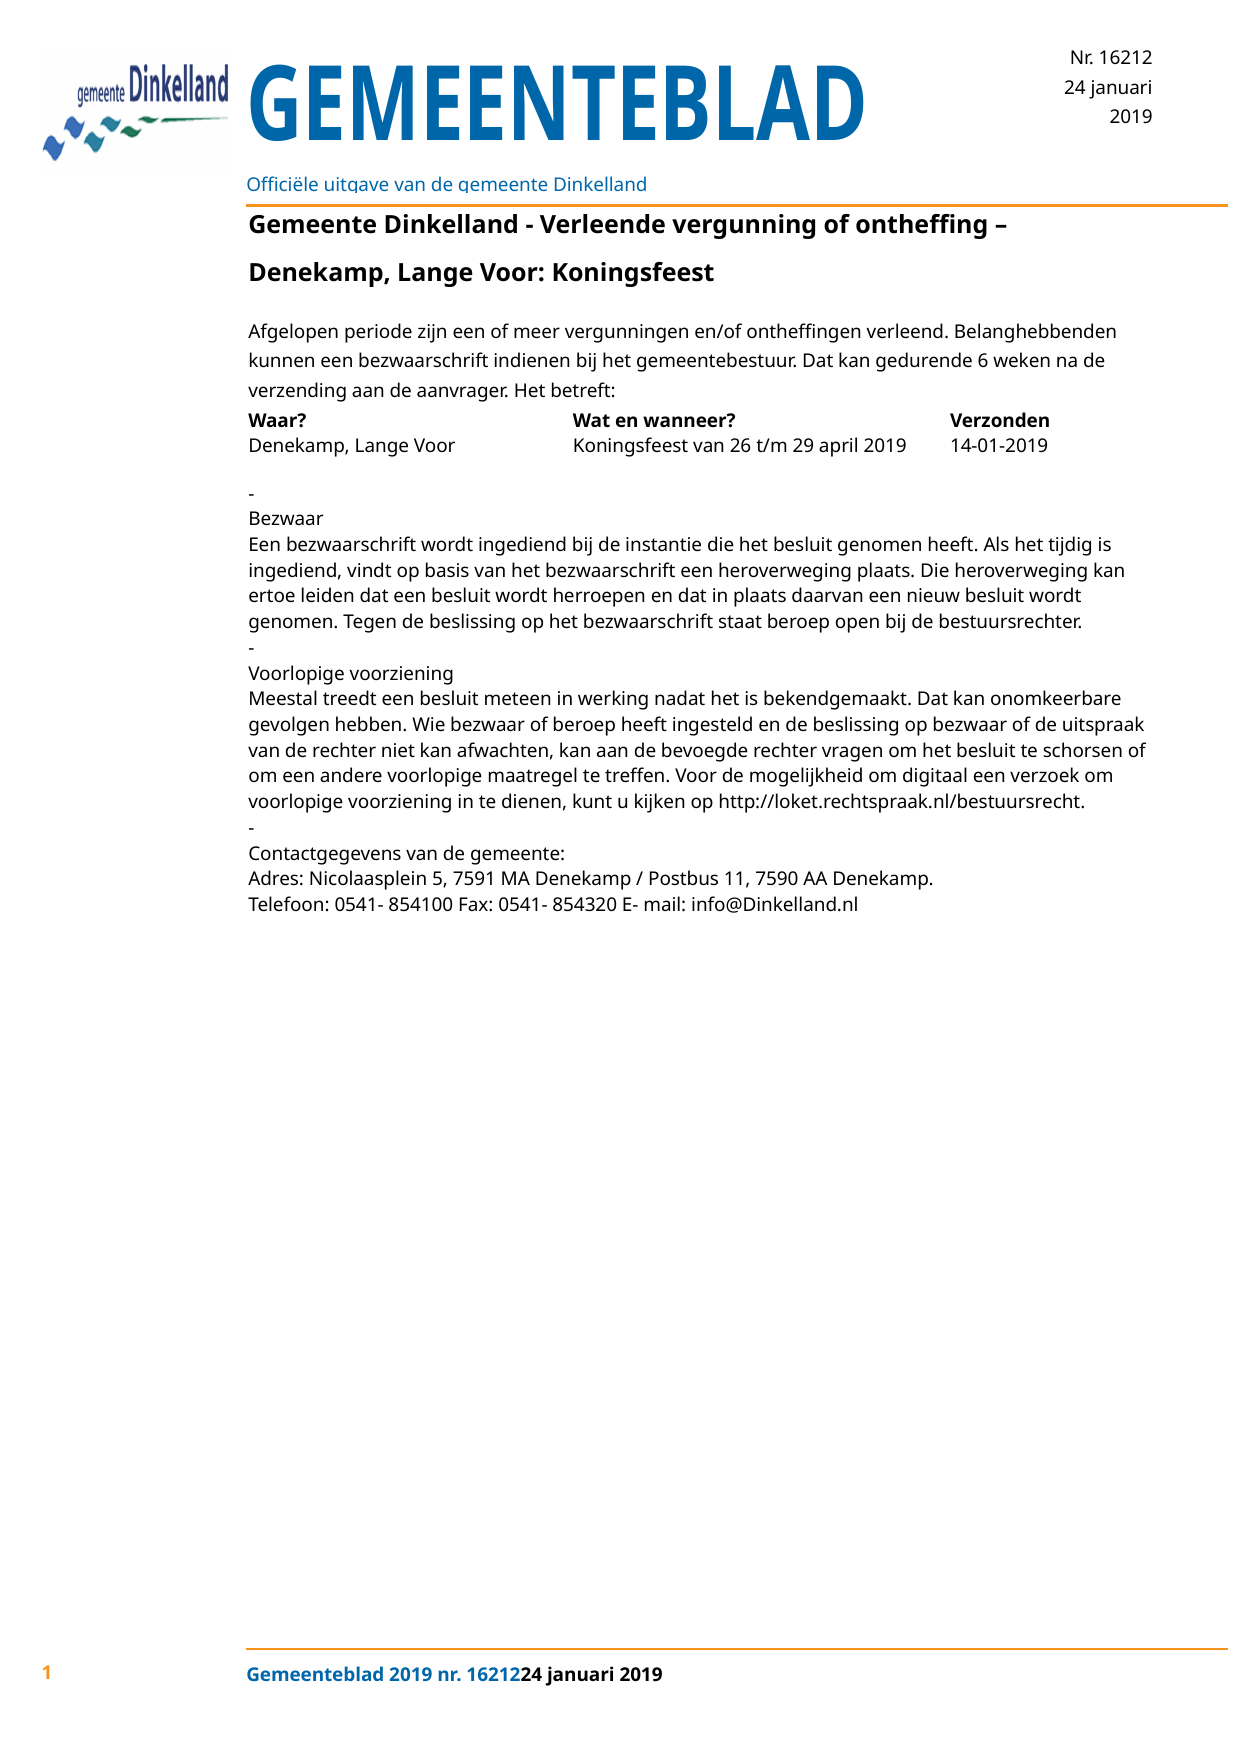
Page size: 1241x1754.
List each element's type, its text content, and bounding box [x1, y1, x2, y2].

text Contactgegevens van de gemeente: [248, 840, 1152, 866]
text Adres: Nicolaasplein 5, 7591 MA Denekamp / Postbus 11, 7590 AA Denekamp. [248, 866, 1152, 891]
text - [248, 814, 1152, 840]
table_cell Koningsfeest van 26 t/m 29 april 2019 [573, 433, 950, 458]
text Gemeente Dinkelland - Verleende vergunning of ontheffing – Denekamp, Lange Voor: Koningsfeest [248, 207, 1152, 288]
picture [41, 47, 231, 172]
table_cell Denekamp, Lange Voor [248, 433, 573, 458]
text - [248, 480, 1152, 505]
text Afgelopen periode zijn een of meer vergunningen en/of ontheffingen verleend. Belanghebbenden kunnen een bezwaarschrift indienen bij het gemeentebestuur. Dat kan gedurende 6 weken na de verzending aan de aanvrager. Het betreft: [248, 318, 1152, 403]
table_header Waar? [248, 407, 573, 432]
text Bezwaar [248, 505, 1152, 531]
text Een bezwaarschrift wordt ingediend bij de instantie die het besluit genomen heeft. Als het tijdig is ingediend, vindt op basis van het bezwaarschrift een heroverweging plaats. Die heroverweging kan ertoe leiden dat een besluit wordt herroepen en dat in plaats daarvan een nieuw besluit wordt genomen. Tegen de beslissing op het bezwaarschrift staat beroep open bij de bestuursrechter. [248, 531, 1152, 634]
text - [248, 634, 1152, 660]
table_header Verzonden [950, 407, 1152, 432]
table_cell 14-01-2019 [950, 433, 1152, 458]
text Voorlopige voorziening [248, 660, 1152, 686]
text Meestal treedt een besluit meteen in werking nadat het is bekendgemaakt. Dat kan onomkeerbare gevolgen hebben. Wie bezwaar of beroep heeft ingesteld en de beslissing op bezwaar of de uitspraak van de rechter niet kan afwachten, kan aan de bevoegde rechter vragen om het besluit te schorsen of om een andere voorlopige maatregel te treffen. Voor de mogelijkheid om digitaal een verzoek om voorlopige voorziening in te dienen, kunt u kijken op http://loket.rechtspraak.nl/bestuursrecht. [248, 686, 1152, 814]
table_header Wat en wanneer? [573, 407, 950, 432]
text Telefoon: 0541- 854100 Fax: 0541- 854320 E- mail: info@Dinkelland.nl [248, 891, 1152, 917]
